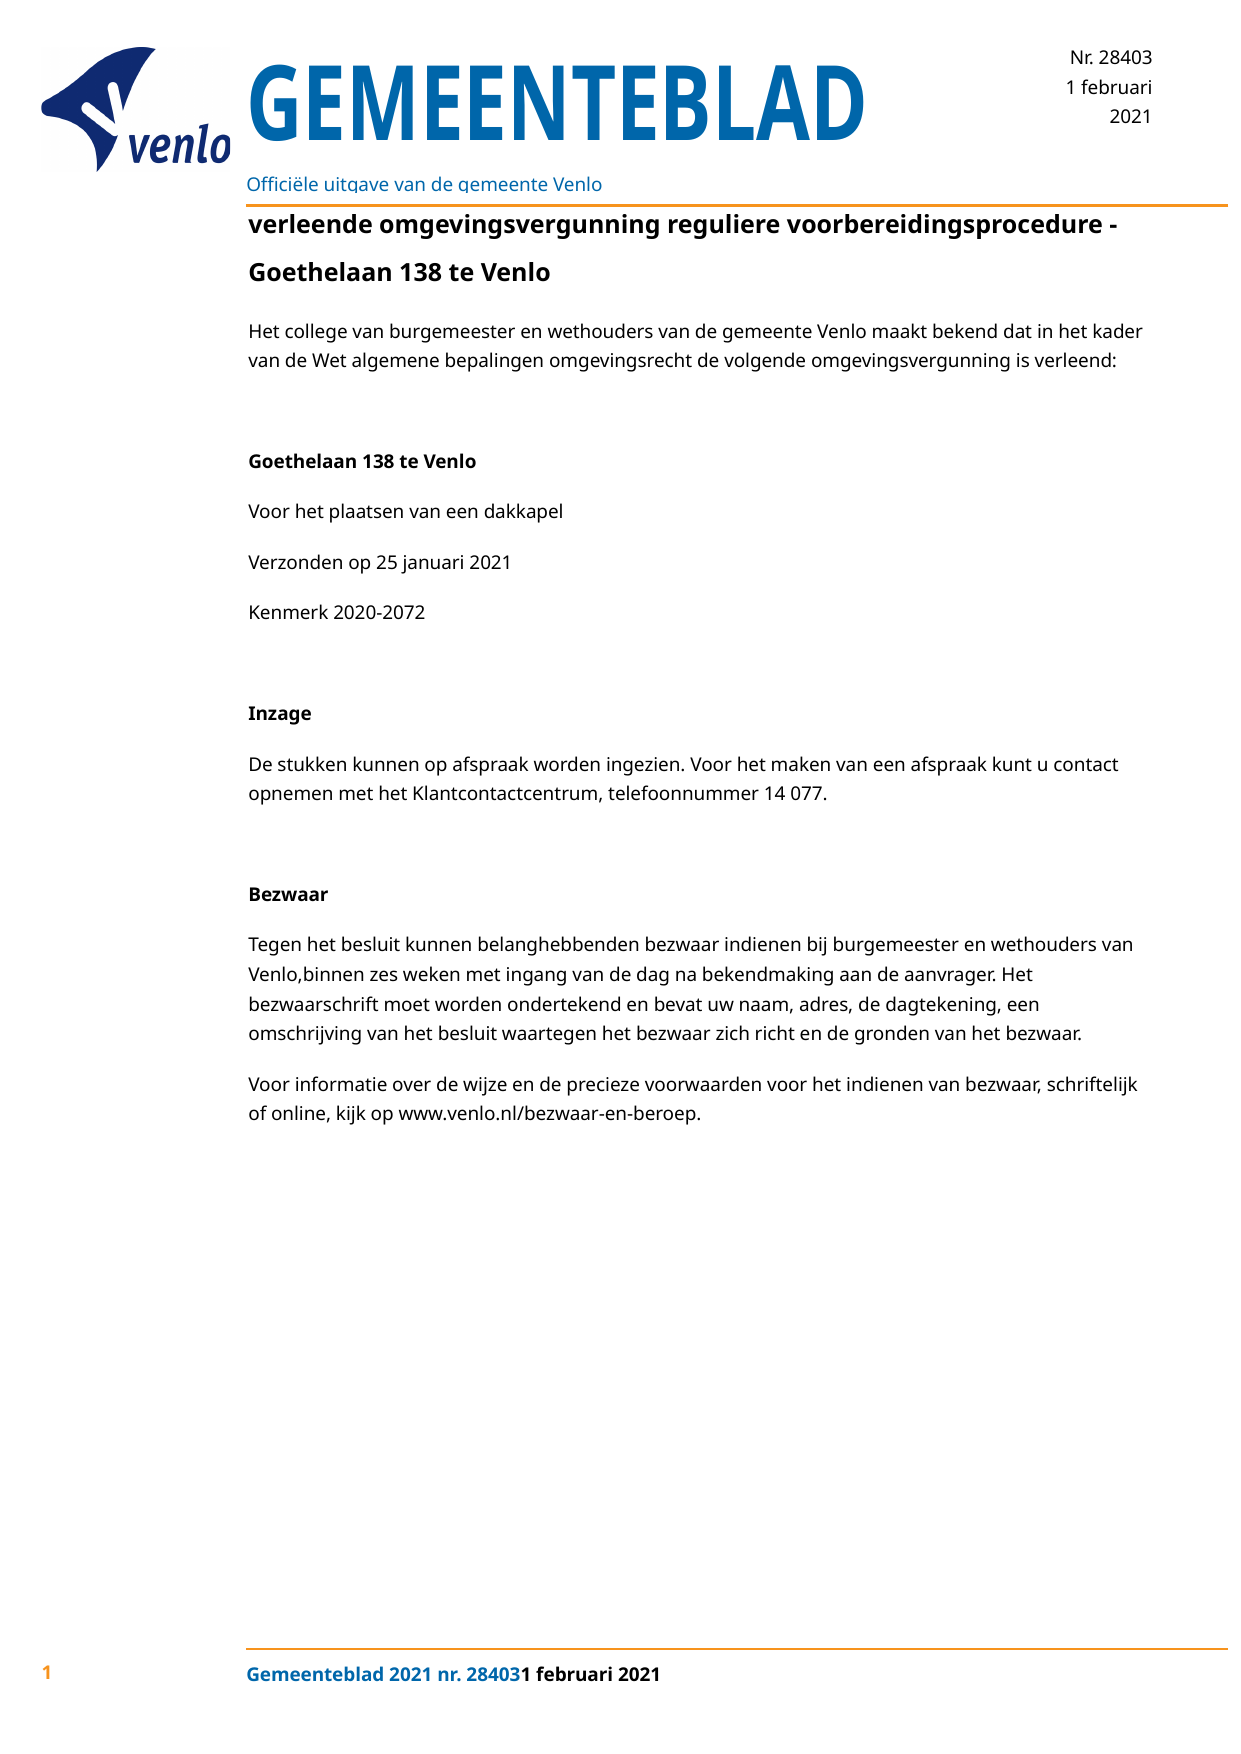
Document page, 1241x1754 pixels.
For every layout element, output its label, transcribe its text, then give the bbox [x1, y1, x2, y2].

text verleende omgevingsvergunning reguliere voorbereidingsprocedure - Goethelaan 138 te Venlo [248, 207, 1152, 288]
text Kenmerk 2020-2072 [248, 599, 1152, 625]
text De stukken kunnen op afspraak worden ingezien. Voor het maken van een afspraak kunt u contact opnemen met het Klantcontactcentrum, telefoonnummer 14 077. [248, 751, 1152, 806]
text Goethelaan 138 te Venlo [248, 448, 1152, 474]
text Tegen het besluit kunnen belanghebbenden bezwaar indienen bij burgemeester en wethouders van Venlo,binnen zes weken met ingang van de dag na bekendmaking aan de aanvrager. Het bezwaarschrift moet worden ondertekend en bevat uw naam, adres, de dagtekening, een omschrijving van het besluit waartegen het bezwaar zich richt en de gronden van het bezwaar. [248, 932, 1152, 1046]
text Inzage [248, 700, 1152, 726]
text Het college van burgemeester en wethouders van de gemeente Venlo maakt bekend dat in het kader van de Wet algemene bepalingen omgevingsrecht de volgende omgevingsvergunning is verleend: [248, 318, 1152, 373]
picture [41, 47, 231, 172]
text Verzonden op 25 januari 2021 [248, 549, 1152, 575]
text Bezwaar [248, 881, 1152, 907]
text Voor het plaatsen van een dakkapel [248, 499, 1152, 524]
text Voor informatie over de wijze en de precieze voorwaarden voor het indienen van bezwaar, schriftelijk of online, kijk op www.venlo.nl/bezwaar-en-beroep. [248, 1071, 1152, 1126]
